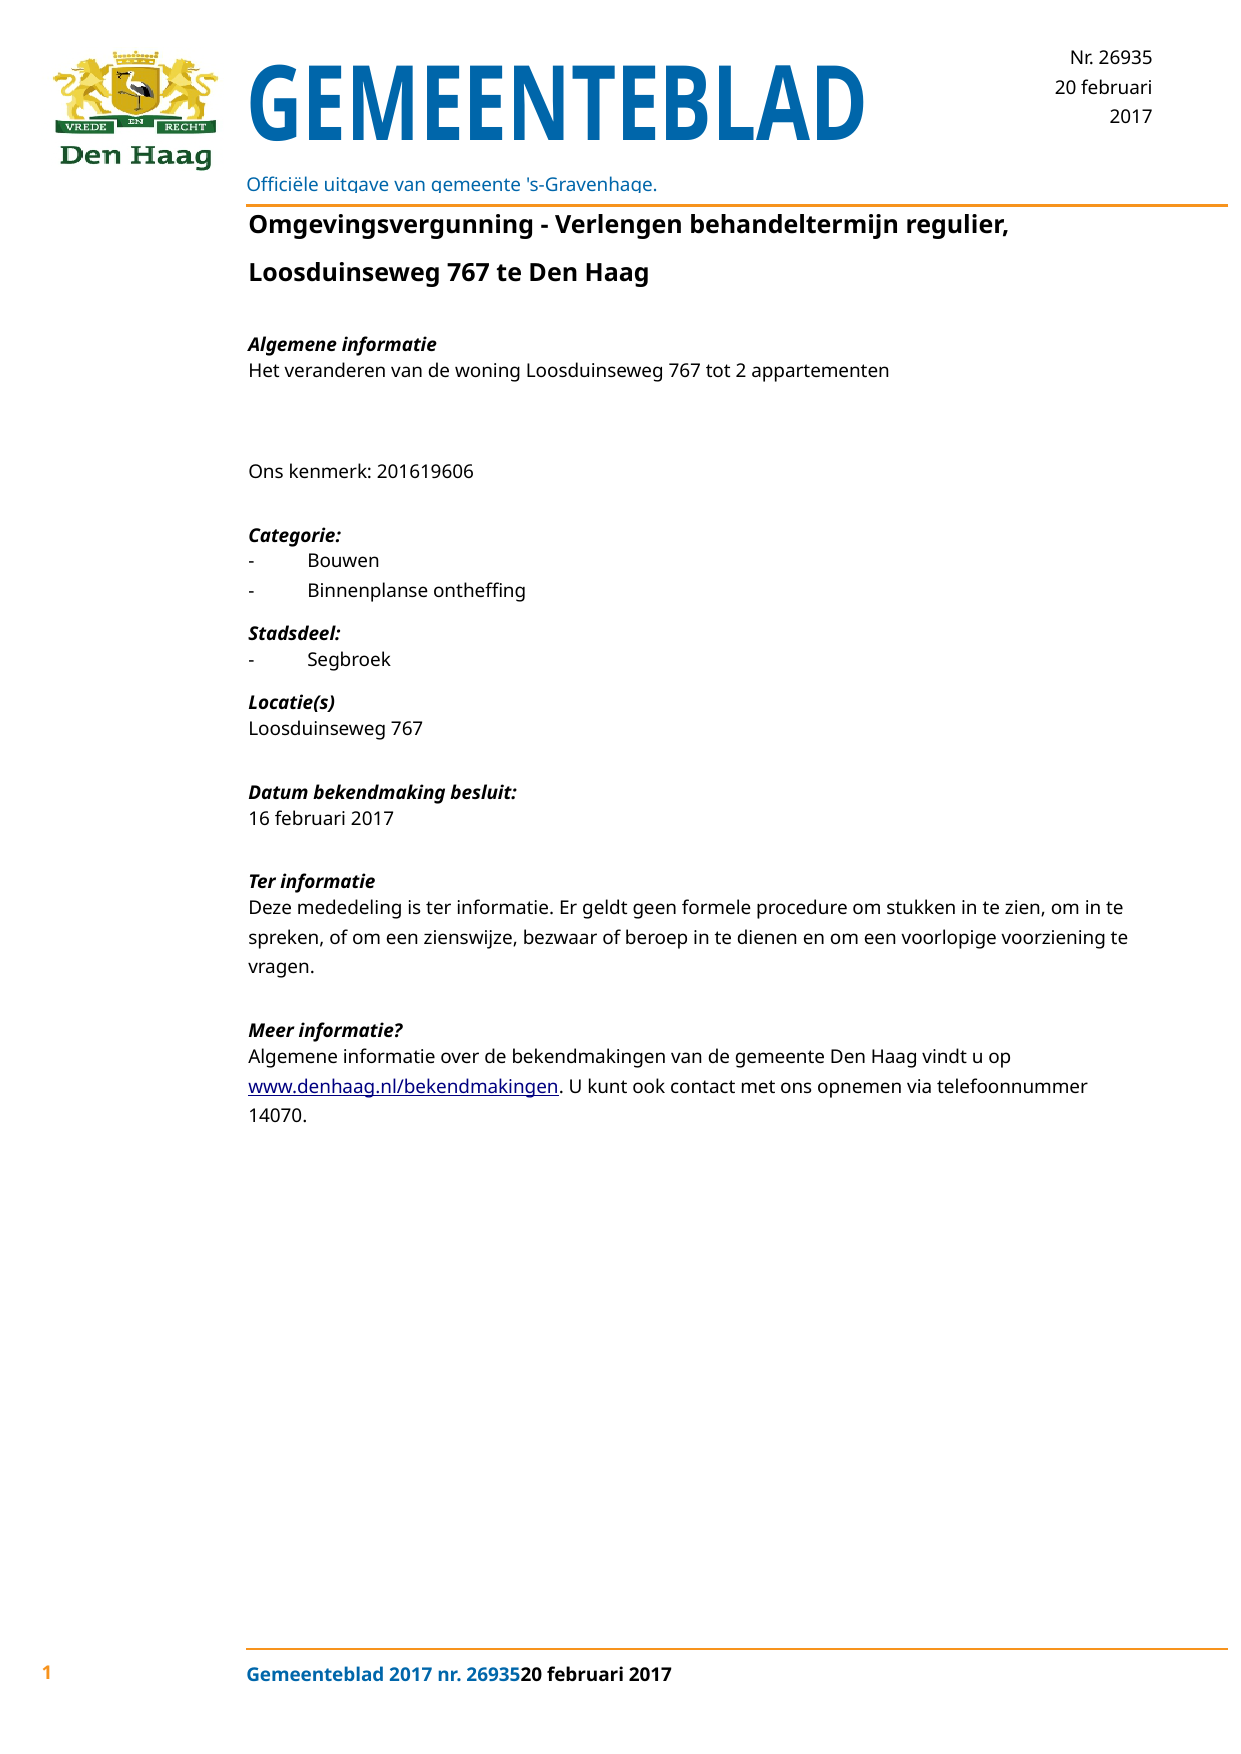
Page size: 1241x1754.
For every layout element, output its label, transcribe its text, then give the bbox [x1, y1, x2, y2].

text Meer informatie? [248, 1017, 1152, 1043]
text Het veranderen van de woning Loosduinseweg 767 tot 2 appartementen [248, 357, 1152, 383]
text 16 februari 2017 [248, 805, 1152, 830]
picture [41, 47, 231, 172]
text Algemene informatie [248, 331, 1152, 357]
text Categorie: [248, 522, 1152, 548]
text Omgevingsvergunning - Verlengen behandeltermijn regulier, Loosduinseweg 767 te Den Haag [248, 207, 1152, 288]
text Stadsdeel: [248, 620, 1152, 646]
list Bouwen [248, 548, 1152, 573]
text Ter informatie [248, 869, 1152, 894]
text Deze mededeling is ter informatie. Er geldt geen formele procedure om stukken in te zien, om in te spreken, of om een zienswijze, bezwaar of beroep in te dienen en om een voorlopige voorziening te vragen. [248, 894, 1152, 979]
list Segbroek [248, 646, 1152, 672]
text Ons kenmerk: 201619606 [248, 458, 1152, 484]
text Datum bekendmaking besluit: [248, 779, 1152, 805]
text Locatie(s) [248, 689, 1152, 715]
text Loosduinseweg 767 [248, 715, 1152, 741]
list Binnenplanse ontheffing [248, 577, 1152, 603]
text Algemene informatie over de bekendmakingen van de gemeente Den Haag vindt u op www.denhaag.nl/bekendmakingen. U kunt ook contact met ons opnemen via telefoonnummer 14070. [248, 1043, 1152, 1128]
